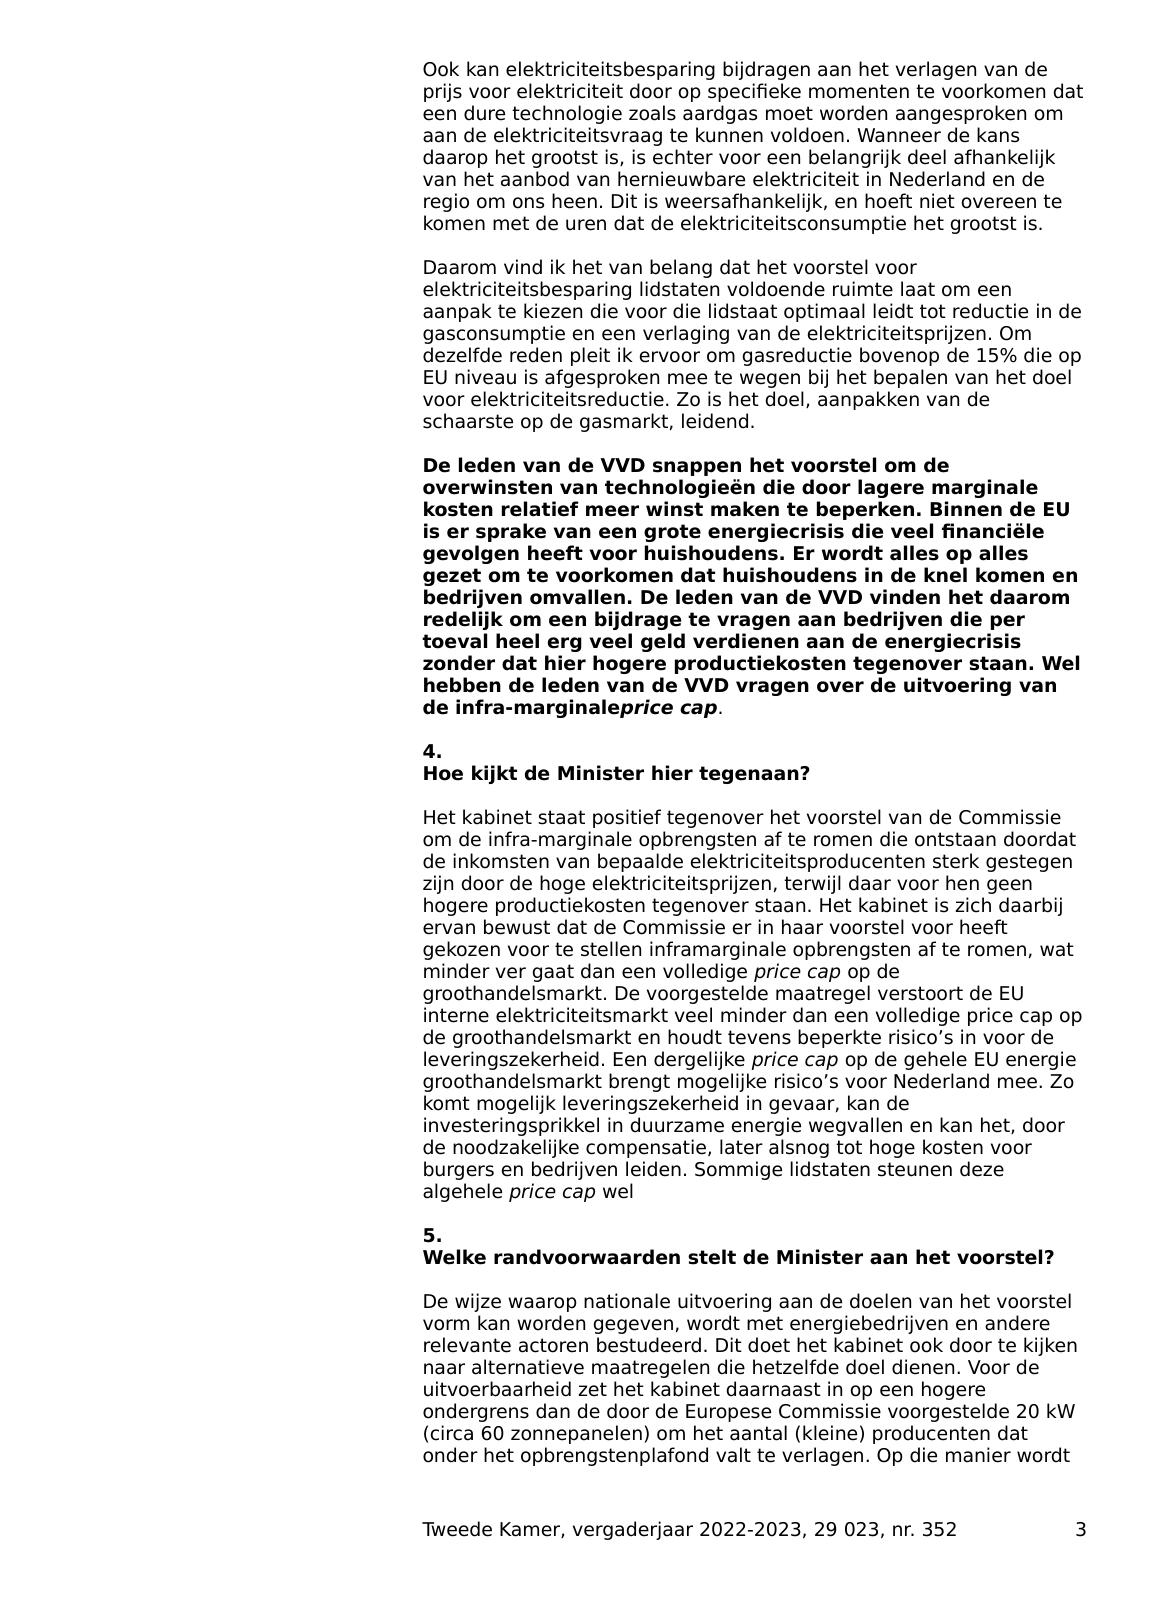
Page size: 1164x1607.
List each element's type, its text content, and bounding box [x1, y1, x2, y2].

text Het kabinet staat positief tegenover het voorstel van de Commissie om de infra-marginale opbrengsten af te romen die ontstaan doordat de inkomsten van bepaalde elektriciteitsproducenten sterk gestegen zijn door de hoge elektriciteitsprijzen, terwijl daar voor hen geen hogere productiekosten tegenover staan. Het kabinet is zich daarbij ervan bewust dat de Commissie er in haar voorstel voor heeft gekozen voor te stellen inframarginale opbrengsten af te romen, wat minder ver gaat dan een volledige price cap op de groothandelsmarkt. De voorgestelde maatregel verstoort de EU interne elektriciteitsmarkt veel minder dan een volledige price cap op de groothandelsmarkt en houdt tevens beperkte risico’s in voor de leveringszekerheid. Een dergelijke price cap op de gehele EU energie groothandelsmarkt brengt mogelijke risico’s voor Nederland mee. Zo komt mogelijk leveringszekerheid in gevaar, kan de investeringsprikkel in duurzame energie wegvallen en kan het, door de noodzakelijke compensatie, later alsnog tot hoge kosten voor burgers en bedrijven leiden. Sommige lidstaten steunen deze algehele price cap wel [422, 807, 1087, 1203]
text 5. [422, 1225, 1087, 1247]
text 4. [422, 741, 1087, 763]
text De wijze waarop nationale uitvoering aan de doelen van het voorstel vorm kan worden gegeven, wordt met energiebedrijven en andere relevante actoren bestudeerd. Dit doet het kabinet ook door te kijken naar alternatieve maatregelen die hetzelfde doel dienen. Voor de uitvoerbaarheid zet het kabinet daarnaast in op een hogere ondergrens dan de door de Europese Commissie voorgestelde 20 kW (circa 60 zonnepanelen) om het aantal (kleine) producenten dat onder het opbrengstenplafond valt te verlagen. Op die manier wordt [422, 1291, 1087, 1467]
text Hoe kijkt de Minister hier tegenaan? [422, 763, 1087, 785]
text Daarom vind ik het van belang dat het voorstel voor elektriciteitsbesparing lidstaten voldoende ruimte laat om een aanpak te kiezen die voor die lidstaat optimaal leidt tot reductie in de gasconsumptie en een verlaging van de elektriciteitsprijzen. Om dezelfde reden pleit ik ervoor om gasreductie bovenop de 15% die op EU niveau is afgesproken mee te wegen bij het bepalen van het doel voor elektriciteitsreductie. Zo is het doel, aanpakken van de schaarste op de gasmarkt, leidend. [422, 257, 1087, 433]
text De leden van de VVD snappen het voorstel om de overwinsten van technologieën die door lagere marginale kosten relatief meer winst maken te beperken. Binnen de EU is er sprake van een grote energiecrisis die veel financiële gevolgen heeft voor huishoudens. Er wordt alles op alles gezet om te voorkomen dat huishoudens in de knel komen en bedrijven omvallen. De leden van de VVD vinden het daarom redelijk om een bijdrage te vragen aan bedrijven die per toeval heel erg veel geld verdienen aan de energiecrisis zonder dat hier hogere productiekosten tegenover staan. Wel hebben de leden van de VVD vragen over de uitvoering van de infra-marginaleprice cap. [422, 455, 1087, 719]
text Ook kan elektriciteitsbesparing bijdragen aan het verlagen van de prijs voor elektriciteit door op specifieke momenten te voorkomen dat een dure technologie zoals aardgas moet worden aangesproken om aan de elektriciteitsvraag te kunnen voldoen. Wanneer de kans daarop het grootst is, is echter voor een belangrijk deel afhankelijk van het aanbod van hernieuwbare elektriciteit in Nederland en de regio om ons heen. Dit is weersafhankelijk, en hoeft niet overeen te komen met de uren dat de elektriciteitsconsumptie het grootst is. [422, 59, 1087, 235]
text Welke randvoorwaarden stelt de Minister aan het voorstel? [422, 1247, 1087, 1269]
